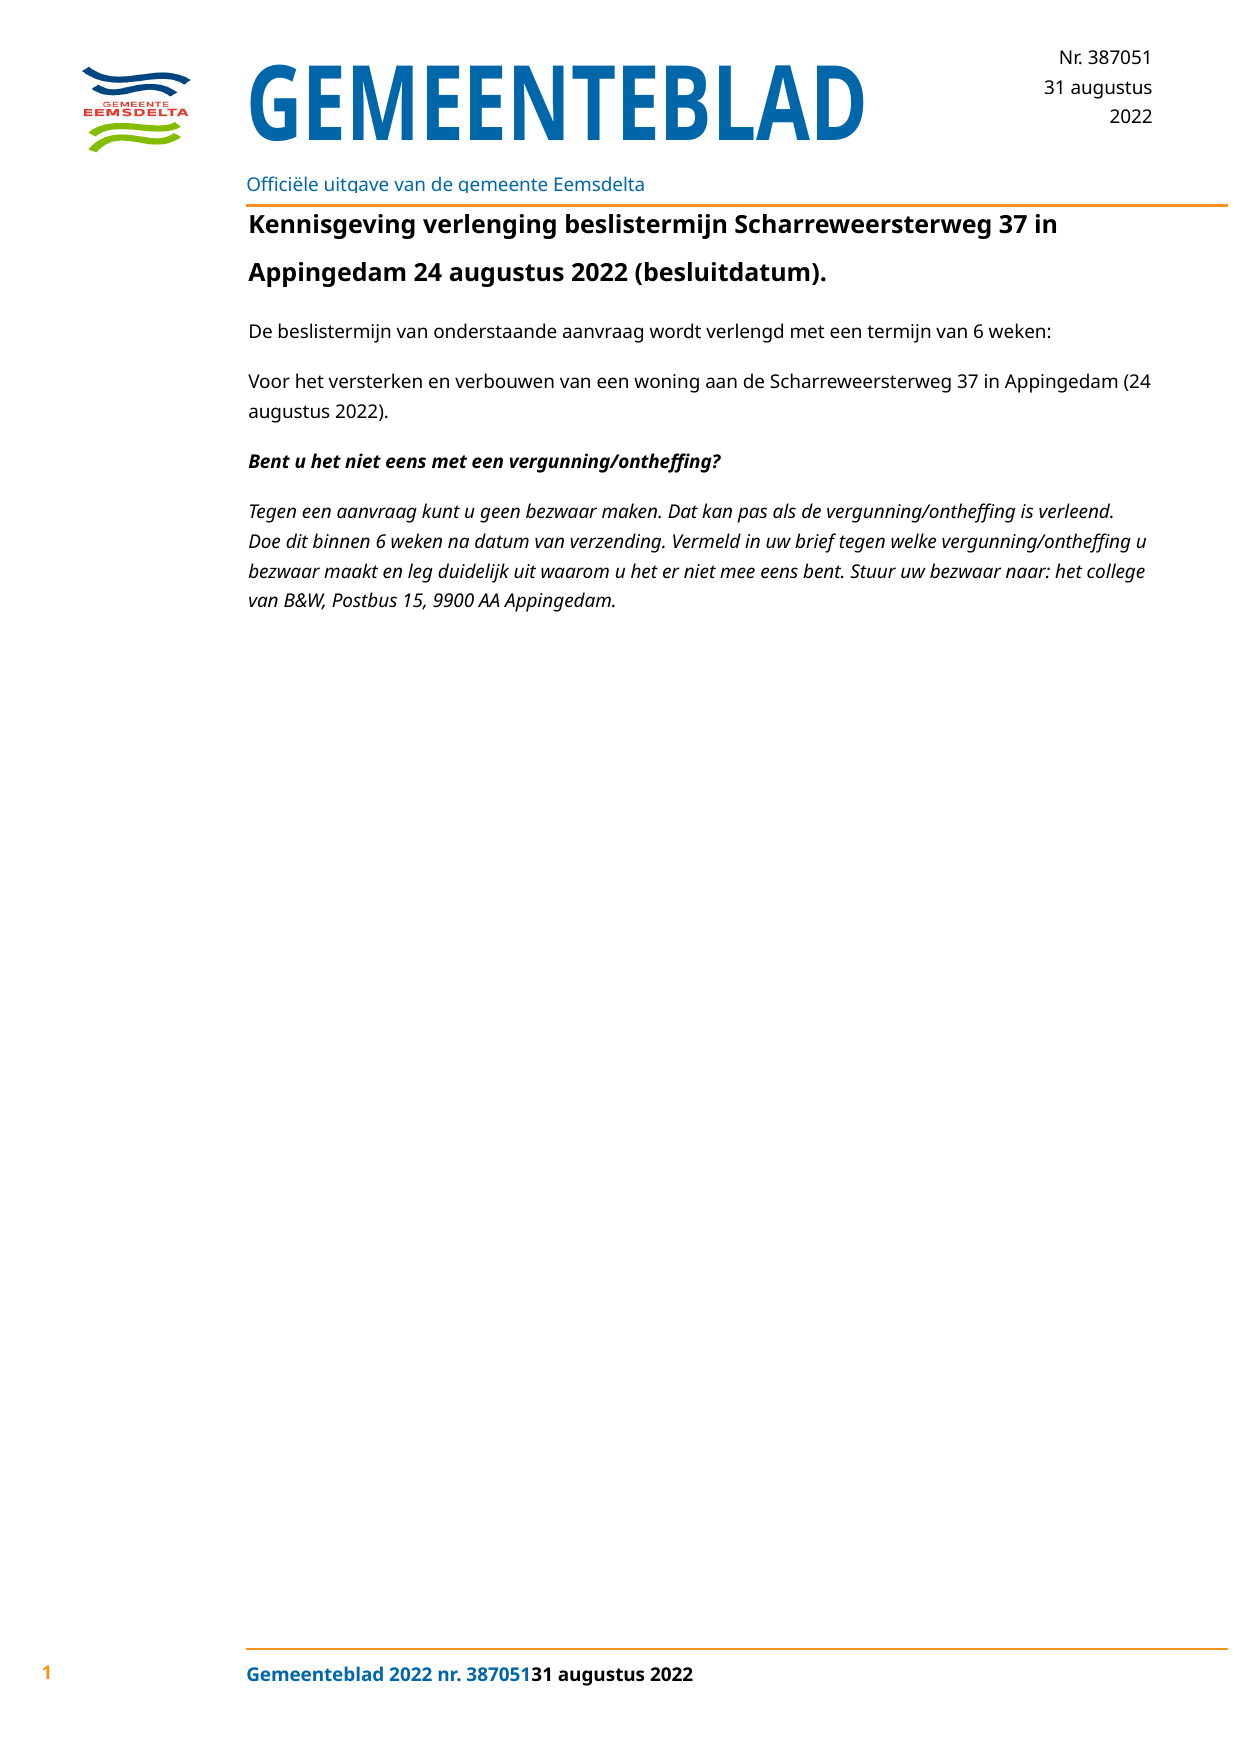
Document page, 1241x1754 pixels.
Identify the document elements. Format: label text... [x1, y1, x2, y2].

text Voor het versterken en verbouwen van een woning aan de Scharreweersterweg 37 in Appingedam (24 augustus 2022). [248, 368, 1152, 424]
text Kennisgeving verlenging beslistermijn Scharreweersterweg 37 in Appingedam 24 augustus 2022 (besluitdatum). [248, 207, 1152, 288]
picture [41, 47, 231, 172]
text Tegen een aanvraag kunt u geen bezwaar maken. Dat kan pas als de vergunning/ontheffing is verleend. Doe dit binnen 6 weken na datum van verzending. Vermeld in uw brief tegen welke vergunning/ontheffing u bezwaar maakt en leg duidelijk uit waarom u het er niet mee eens bent. Stuur uw bezwaar naar: het college van B&W, Postbus 15, 9900 AA Appingedam. [248, 499, 1152, 613]
text Bent u het niet eens met een vergunning/ontheffing? [248, 448, 1152, 474]
text De beslistermijn van onderstaande aanvraag wordt verlengd met een termijn van 6 weken: [248, 318, 1152, 344]
